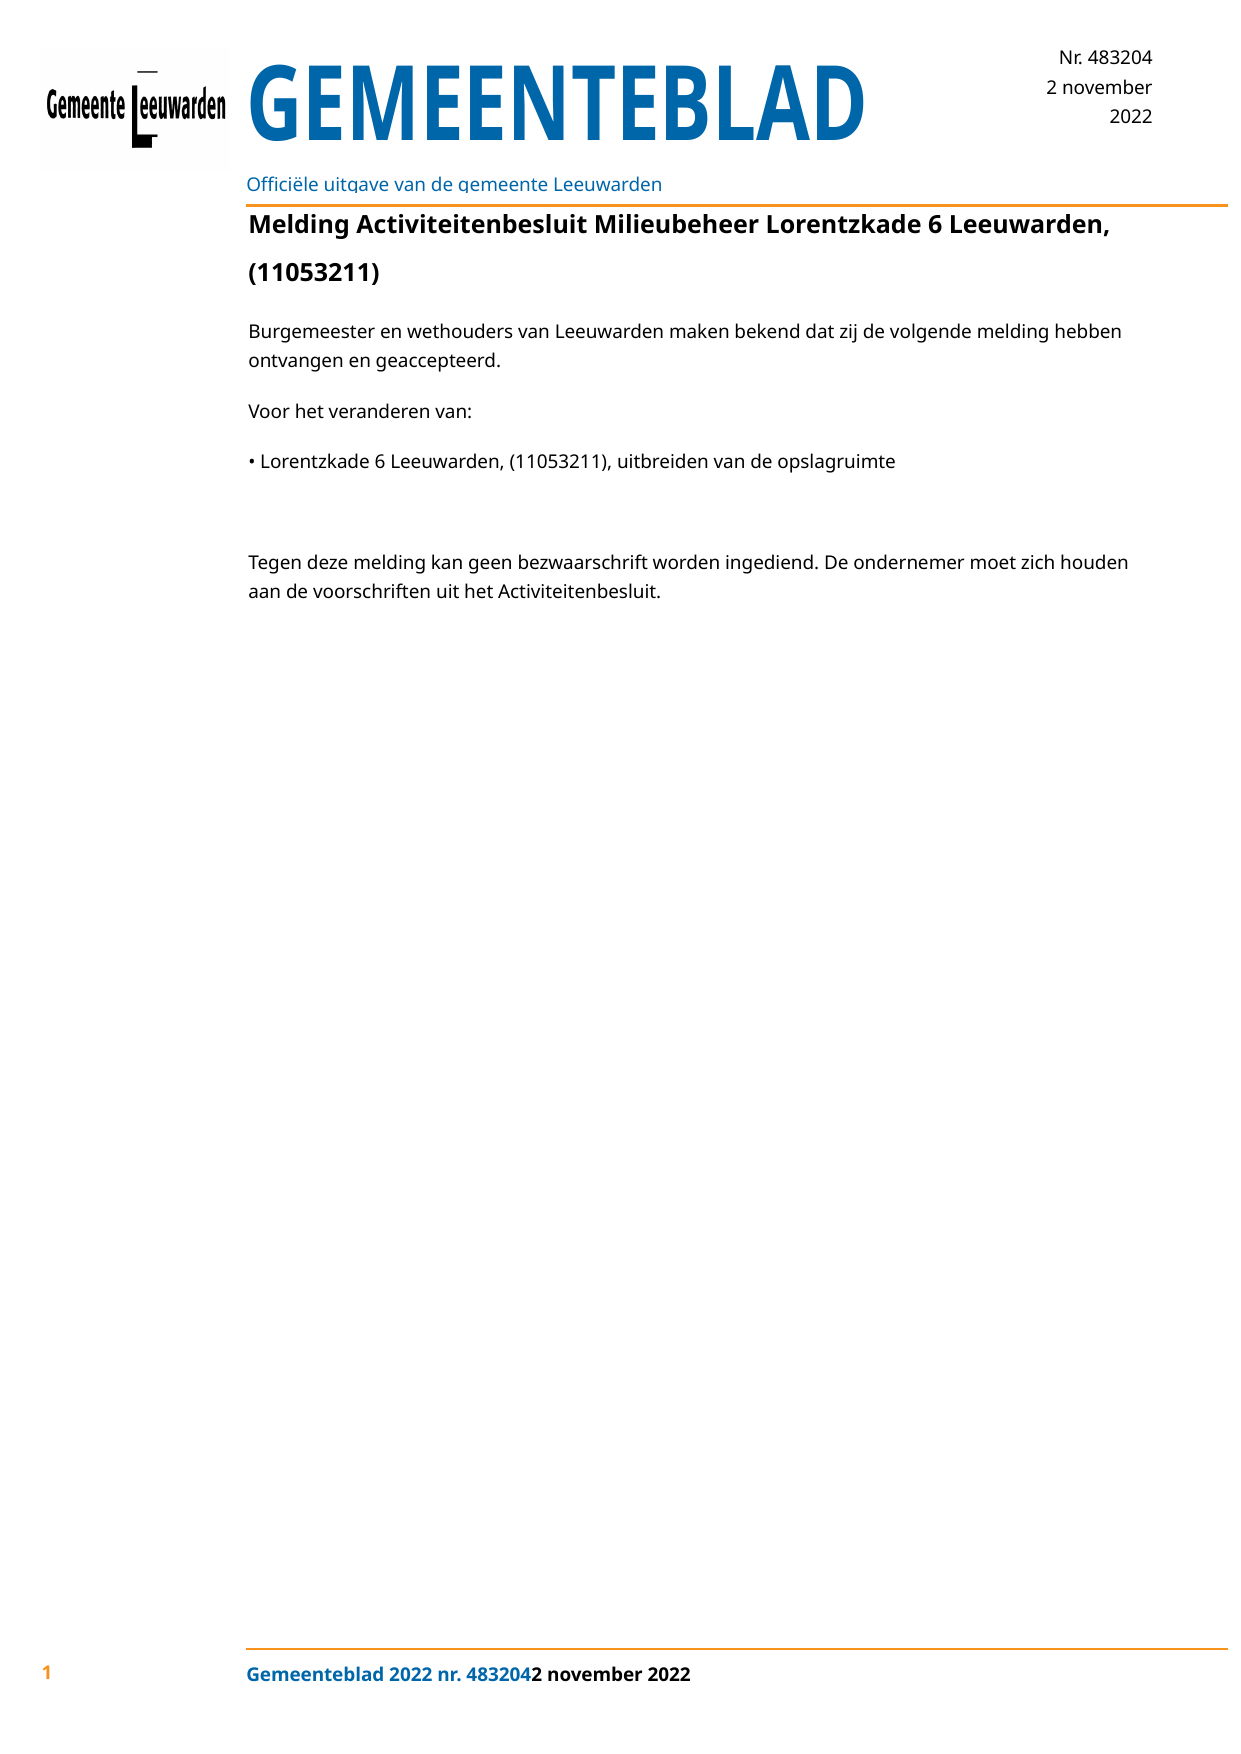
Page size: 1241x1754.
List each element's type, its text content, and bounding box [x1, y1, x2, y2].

text • Lorentzkade 6 Leeuwarden, (11053211), uitbreiden van de opslagruimte [248, 448, 1152, 474]
picture [41, 47, 231, 172]
text Burgemeester en wethouders van Leeuwarden maken bekend dat zij de volgende melding hebben ontvangen en geaccepteerd. [248, 318, 1152, 373]
text Melding Activiteitenbesluit Milieubeheer Lorentzkade 6 Leeuwarden, (11053211) [248, 207, 1152, 288]
text Tegen deze melding kan geen bezwaarschrift worden ingediend. De ondernemer moet zich houden aan de voorschriften uit het Activiteitenbesluit. [248, 549, 1152, 604]
text Voor het veranderen van: [248, 398, 1152, 424]
